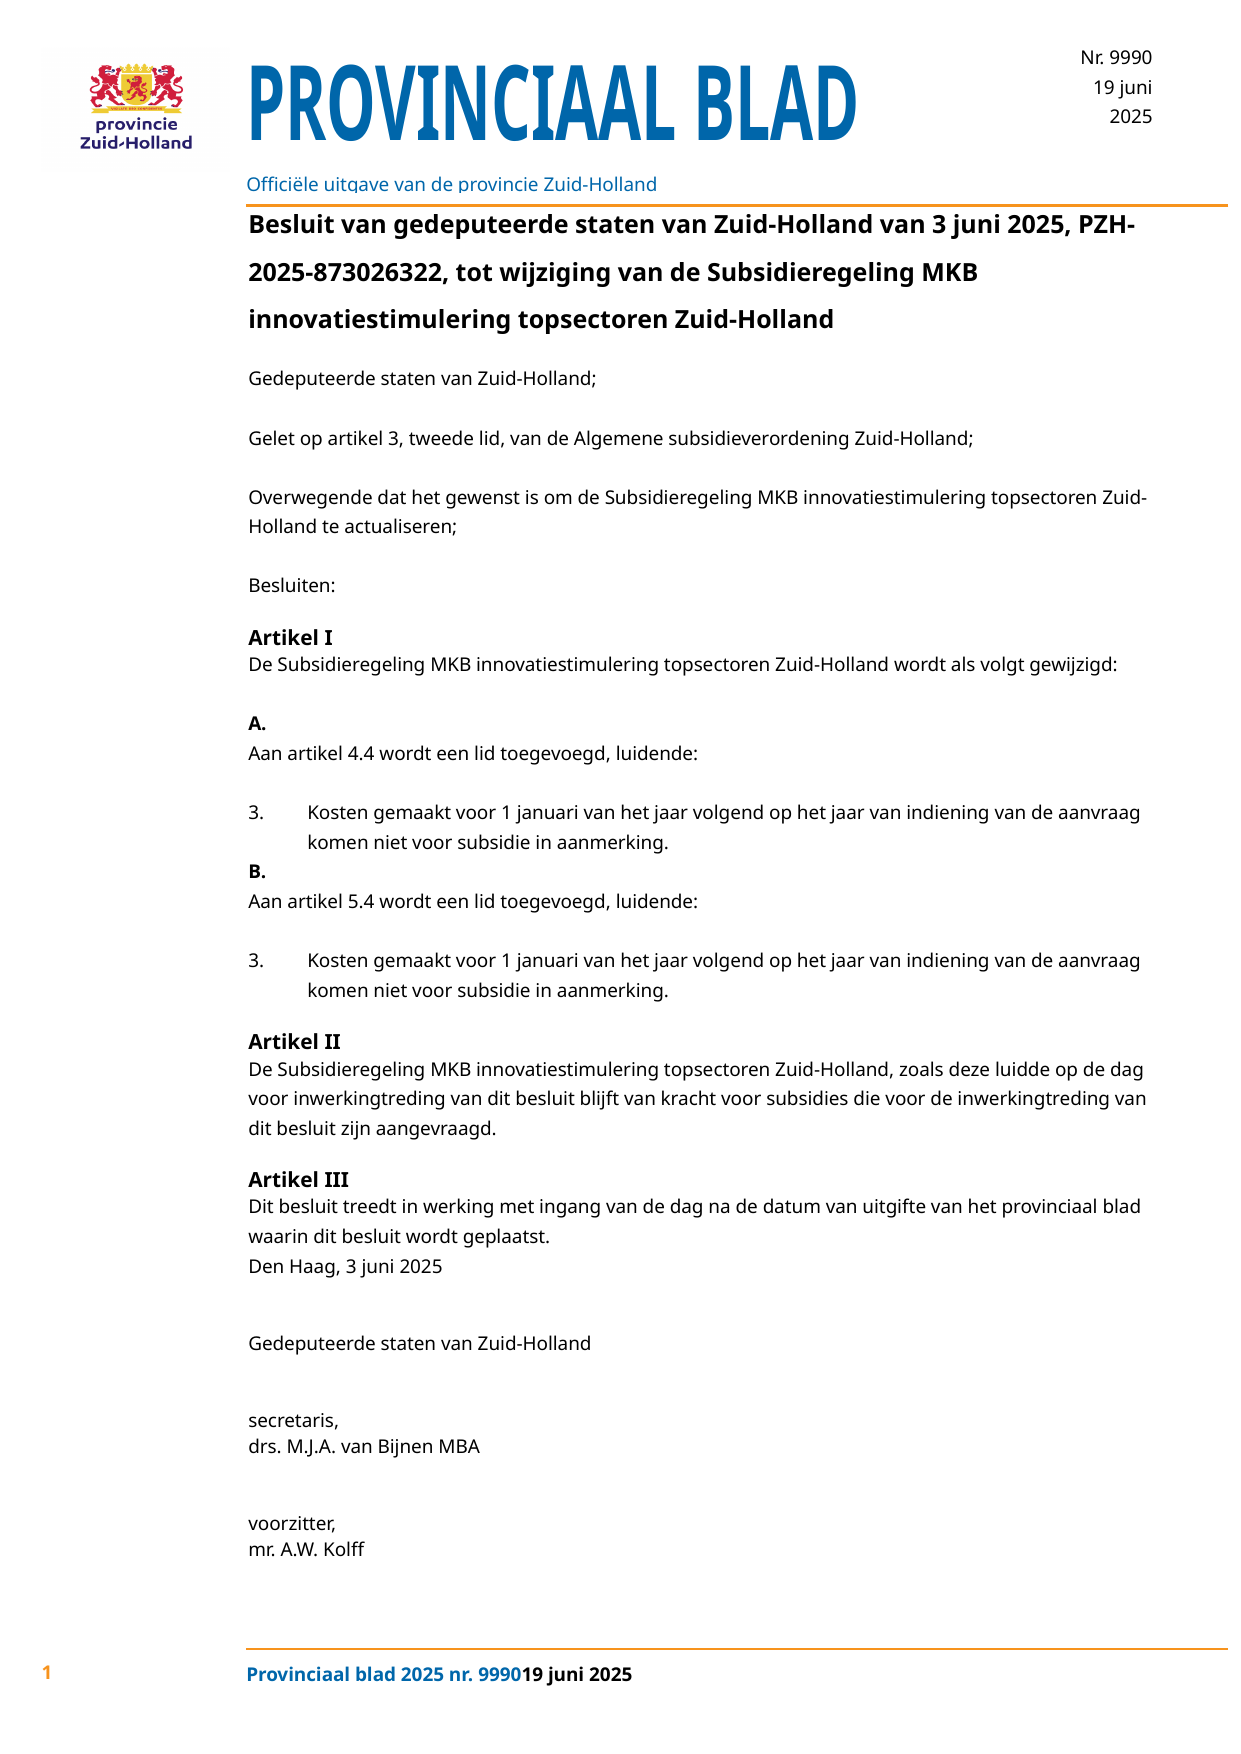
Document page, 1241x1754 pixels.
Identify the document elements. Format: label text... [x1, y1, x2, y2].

text Den Haag, 3 juni 2025 [248, 1253, 1152, 1279]
text B. [248, 858, 1152, 884]
text Aan artikel 5.4 wordt een lid toegevoegd, luidende: [248, 888, 1152, 914]
text voorzitter, [248, 1510, 1152, 1536]
text Artikel II [248, 1027, 1152, 1056]
text De Subsidieregeling MKB innovatiestimulering topsectoren Zuid-Holland wordt als volgt gewijzigd: [248, 651, 1152, 677]
text Artikel I [248, 623, 1152, 651]
list Kosten gemaakt voor 1 januari van het jaar volgend op het jaar van indiening van de aanvraag komen niet voor subsidie in aanmerking. [248, 947, 1152, 1003]
text Overwegende dat het gewenst is om de Subsidieregeling MKB innovatiestimulering topsectoren Zuid-Holland te actualiseren; [248, 484, 1152, 539]
picture [41, 47, 231, 172]
text Besluit van gedeputeerde staten van Zuid-Holland van 3 juni 2025, PZH-2025-873026322, tot wijziging van de Subsidieregeling MKB innovatiestimulering topsectoren Zuid-Holland [248, 207, 1152, 336]
text Artikel III [248, 1165, 1152, 1194]
text A. [248, 711, 1152, 736]
text De Subsidieregeling MKB innovatiestimulering topsectoren Zuid-Holland, zoals deze luidde op de dag voor inwerkingtreding van dit besluit blijft van kracht voor subsidies die voor de inwerkingtreding van dit besluit zijn aangevraagd. [248, 1056, 1152, 1141]
text Gedeputeerde staten van Zuid-Holland [248, 1330, 1152, 1356]
text Dit besluit treedt in werking met ingang van de dag na de datum van uitgifte van het provinciaal blad waarin dit besluit wordt geplaatst. [248, 1194, 1152, 1249]
text Aan artikel 4.4 wordt een lid toegevoegd, luidende: [248, 740, 1152, 766]
text secretaris, [248, 1407, 1152, 1433]
list Kosten gemaakt voor 1 januari van het jaar volgend op het jaar van indiening van de aanvraag komen niet voor subsidie in aanmerking. [248, 799, 1152, 855]
text Gelet op artikel 3, tweede lid, van de Algemene subsidieverordening Zuid-Holland; [248, 425, 1152, 450]
text mr. A.W. Kolff [248, 1536, 1152, 1562]
text Besluiten: [248, 573, 1152, 598]
text drs. M.J.A. van Bijnen MBA [248, 1433, 1152, 1459]
text Gedeputeerde staten van Zuid-Holland; [248, 366, 1152, 391]
